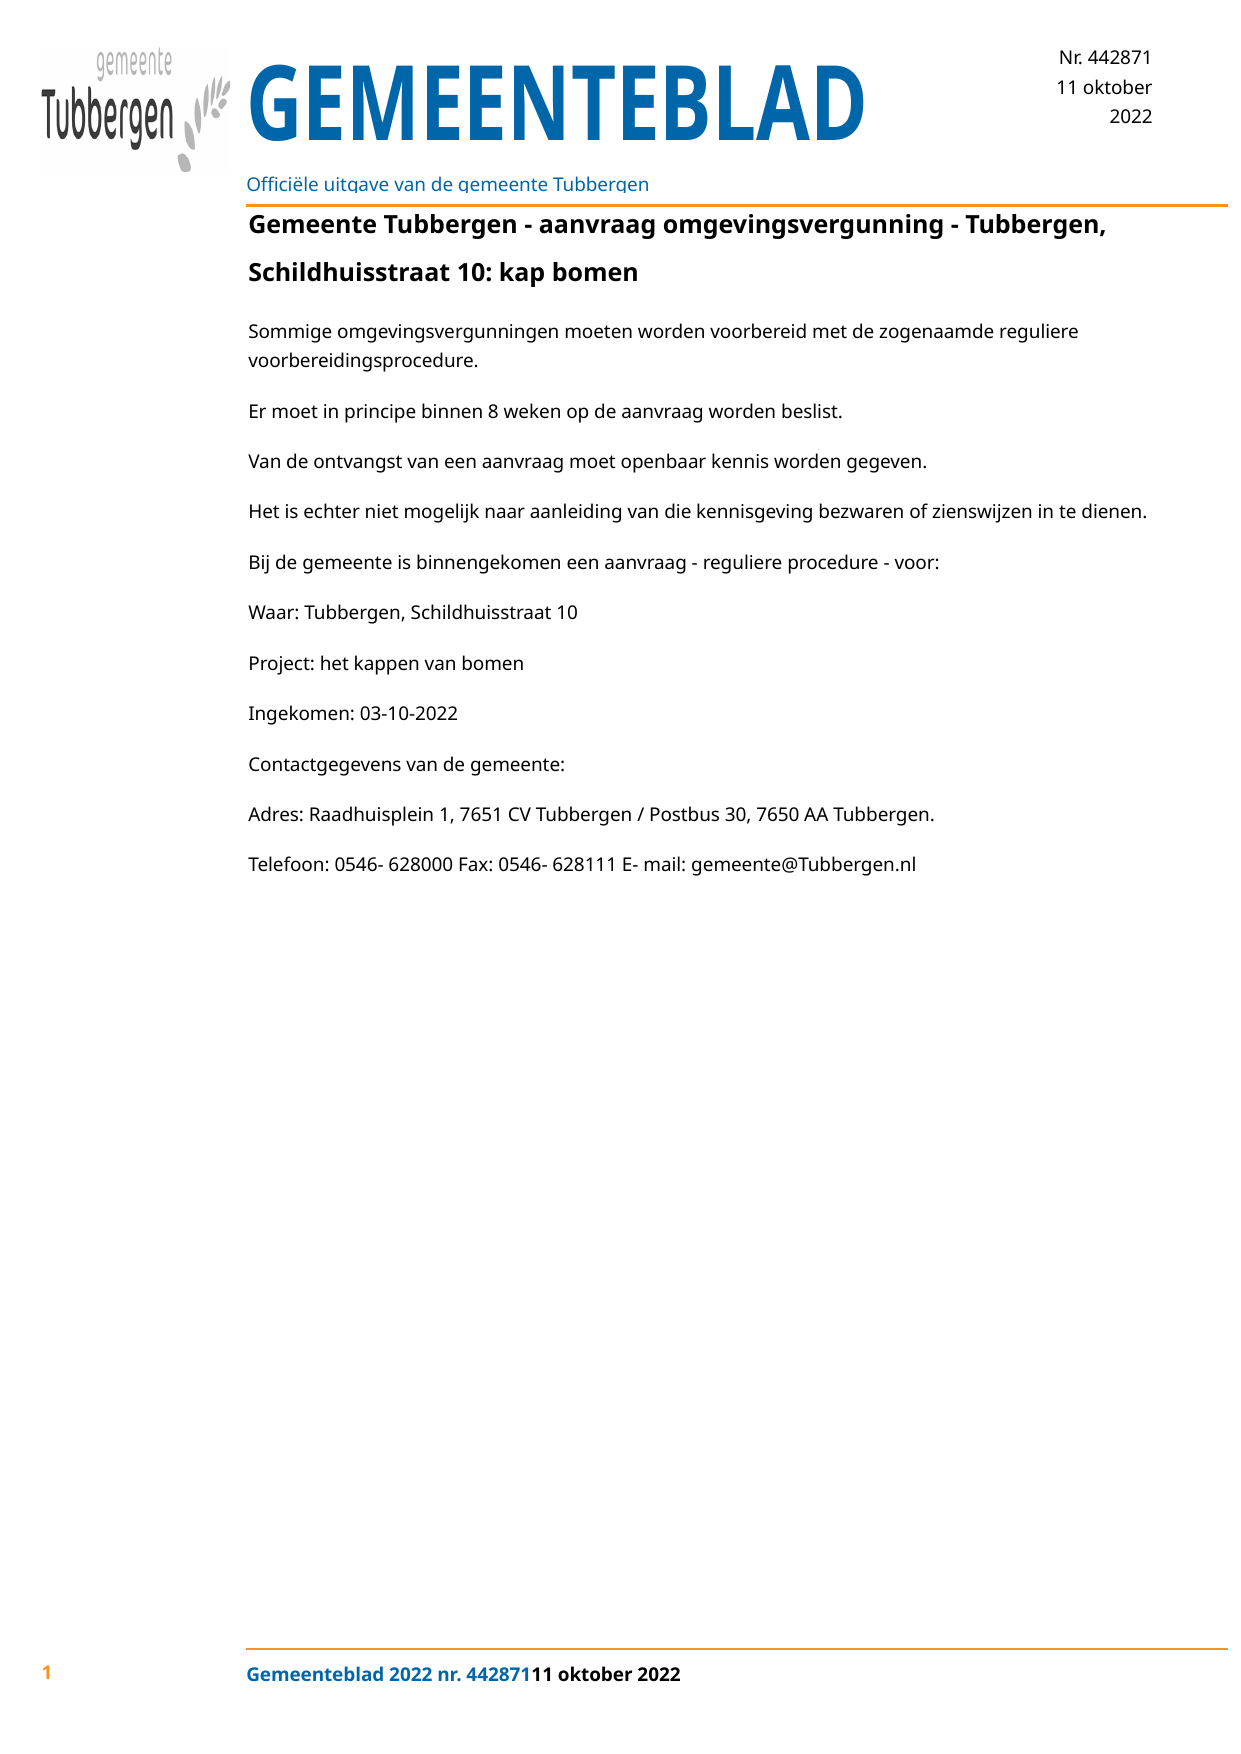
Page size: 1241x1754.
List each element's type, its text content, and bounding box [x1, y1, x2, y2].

text Contactgegevens van de gemeente: [248, 751, 1152, 777]
text Ingekomen: 03-10-2022 [248, 700, 1152, 726]
text Adres: Raadhuisplein 1, 7651 CV Tubbergen / Postbus 30, 7650 AA Tubbergen. [248, 801, 1152, 827]
text Er moet in principe binnen 8 weken op de aanvraag worden beslist. [248, 398, 1152, 424]
text Waar: Tubbergen, Schildhuisstraat 10 [248, 599, 1152, 625]
text Telefoon: 0546- 628000 Fax: 0546- 628111 E- mail: gemeente@Tubbergen.nl [248, 852, 1152, 877]
text Bij de gemeente is binnengekomen een aanvraag - reguliere procedure - voor: [248, 549, 1152, 575]
text Sommige omgevingsvergunningen moeten worden voorbereid met de zogenaamde reguliere voorbereidingsprocedure. [248, 318, 1152, 373]
text Gemeente Tubbergen - aanvraag omgevingsvergunning - Tubbergen, Schildhuisstraat 10: kap bomen [248, 207, 1152, 288]
picture [41, 47, 231, 172]
text Het is echter niet mogelijk naar aanleiding van die kennisgeving bezwaren of zienswijzen in te dienen. [248, 499, 1152, 524]
text Project: het kappen van bomen [248, 650, 1152, 676]
text Van de ontvangst van een aanvraag moet openbaar kennis worden gegeven. [248, 448, 1152, 474]
